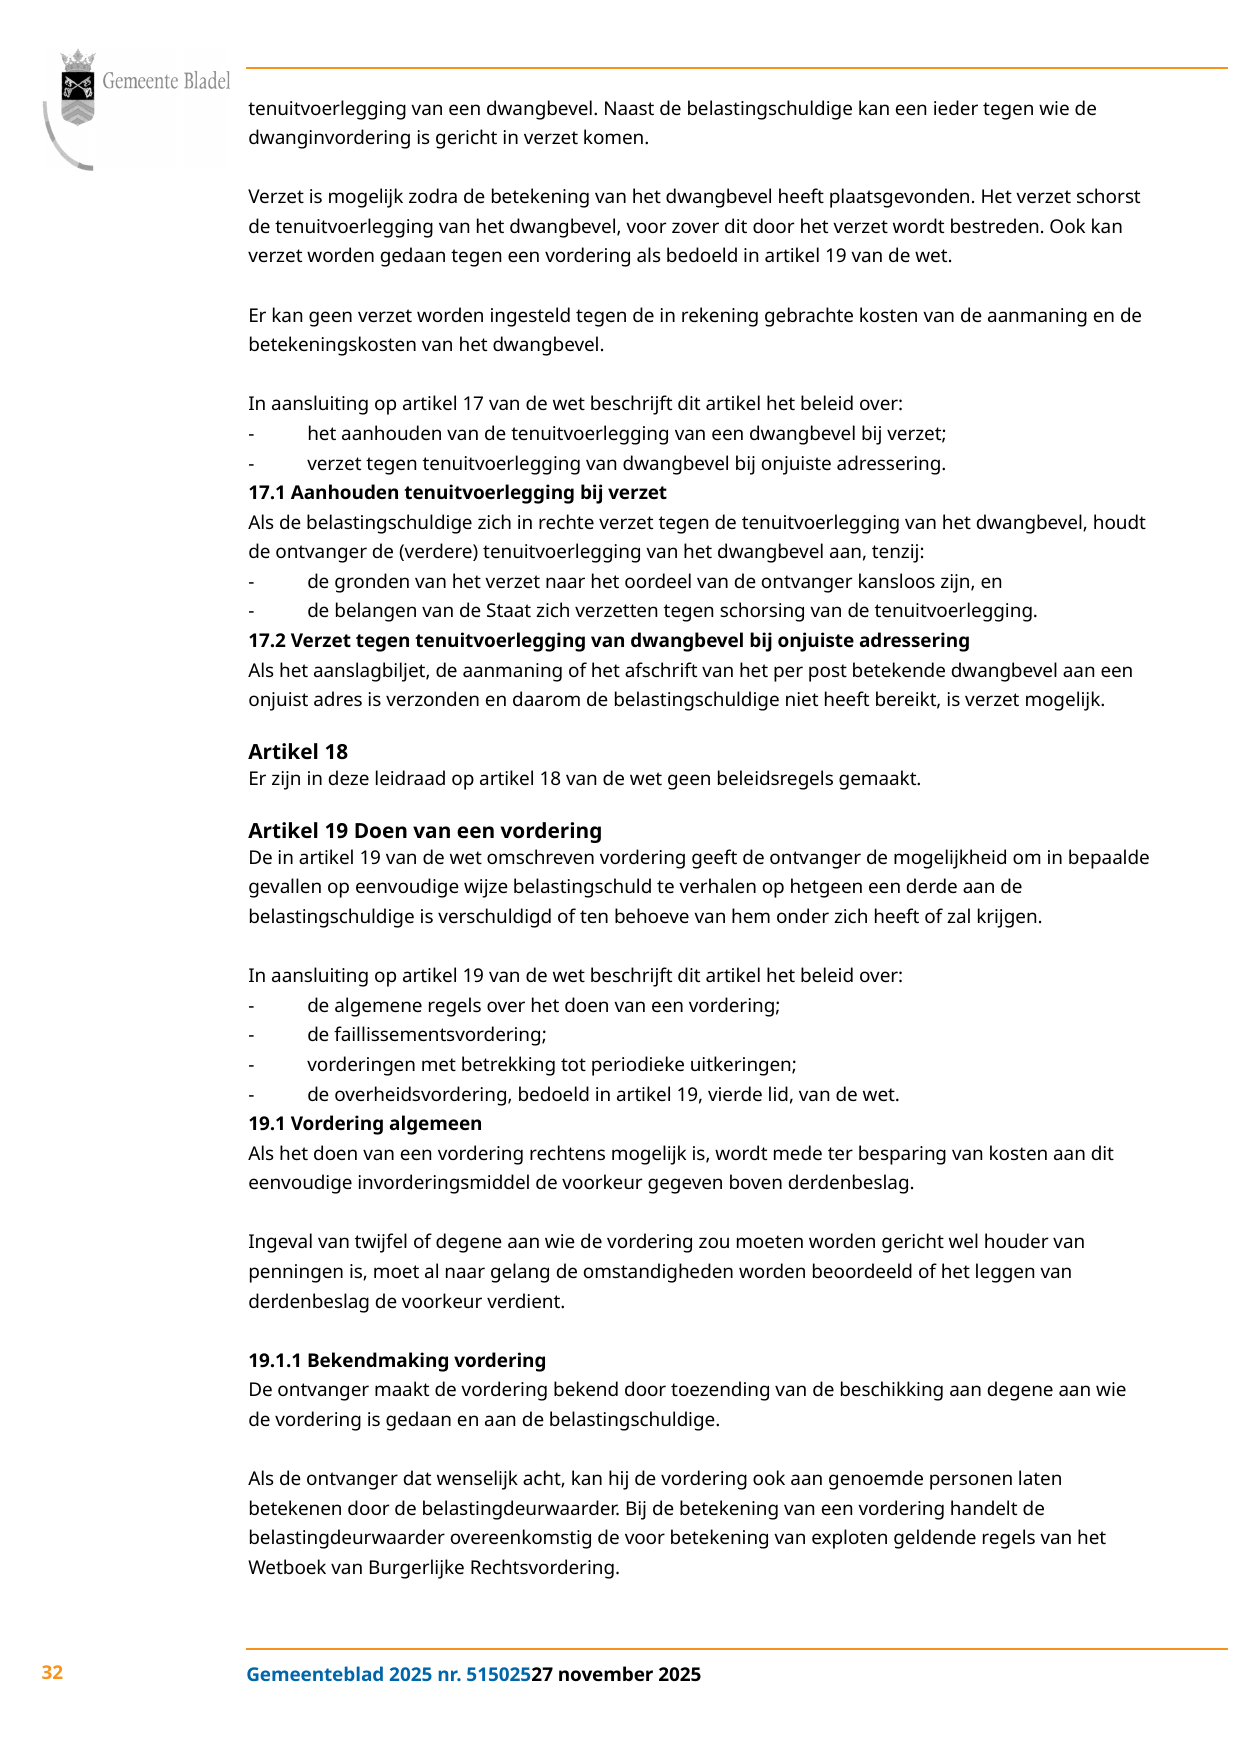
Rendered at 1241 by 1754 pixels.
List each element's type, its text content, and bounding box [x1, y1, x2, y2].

text Er zijn in deze leidraad op artikel 18 van de wet geen beleidsregels gemaakt. [248, 765, 1152, 791]
text Artikel 19 Doen van een vordering [248, 816, 1152, 844]
text 17.1 Aanhouden tenuitvoerlegging bij verzet [248, 479, 1152, 505]
text 17.2 Verzet tegen tenuitvoerlegging van dwangbevel bij onjuiste adressering [248, 627, 1152, 653]
text Verzet is mogelijk zodra de betekening van het dwangbevel heeft plaatsgevonden. Het verzet schorst de tenuitvoerlegging van het dwangbevel, voor zover dit door het verzet wordt bestreden. Ook kan verzet worden gedaan tegen een vordering als bedoeld in artikel 19 van de wet. [248, 183, 1152, 268]
list de gronden van het verzet naar het oordeel van de ontvanger kansloos zijn, en [248, 568, 1152, 594]
text Als de ontvanger dat wenselijk acht, kan hij de vordering ook aan genoemde personen laten betekenen door de belastingdeurwaarder. Bij de betekening van een vordering handelt de belastingdeurwaarder overeenkomstig de voor betekening van exploten geldende regels van het Wetboek van Burgerlijke Rechtsvordering. [248, 1465, 1152, 1580]
text In aansluiting op artikel 17 van de wet beschrijft dit artikel het beleid over: [248, 391, 1152, 416]
list vorderingen met betrekking tot periodieke uitkeringen; [248, 1051, 1152, 1077]
text Er kan geen verzet worden ingesteld tegen de in rekening gebrachte kosten van de aanmaning en de betekeningskosten van het dwangbevel. [248, 302, 1152, 357]
picture [41, 47, 231, 172]
text Artikel 18 [248, 737, 1152, 765]
text De in artikel 19 van de wet omschreven vordering geeft de ontvanger de mogelijkheid om in bepaalde gevallen op eenvoudige wijze belastingschuld te verhalen op hetgeen een derde aan de belastingschuldige is verschuldigd of ten behoeve van hem onder zich heeft of zal krijgen. [248, 844, 1152, 929]
text In aansluiting op artikel 19 van de wet beschrijft dit artikel het beleid over: [248, 962, 1152, 988]
list verzet tegen tenuitvoerlegging van dwangbevel bij onjuiste adressering. [248, 450, 1152, 476]
text tenuitvoerlegging van een dwangbevel. Naast de belastingschuldige kan een ieder tegen wie de dwanginvordering is gericht in verzet komen. [248, 95, 1152, 150]
text Ingeval van twijfel of degene aan wie de vordering zou moeten worden gericht wel houder van penningen is, moet al naar gelang de omstandigheden worden beoordeeld of het leggen van derdenbeslag de voorkeur verdient. [248, 1229, 1152, 1314]
list de overheidsvordering, bedoeld in artikel 19, vierde lid, van de wet. [248, 1081, 1152, 1107]
text Als het doen van een vordering rechtens mogelijk is, wordt mede ter besparing van kosten aan dit eenvoudige invorderingsmiddel de voorkeur gegeven boven derdenbeslag. [248, 1140, 1152, 1195]
list de algemene regels over het doen van een vordering; [248, 992, 1152, 1018]
list de faillissementsvordering; [248, 1022, 1152, 1047]
text Als de belastingschuldige zich in rechte verzet tegen de tenuitvoerlegging van het dwangbevel, houdt de ontvanger de (verdere) tenuitvoerlegging van het dwangbevel aan, tenzij: [248, 509, 1152, 564]
text 19.1 Vordering algemeen [248, 1110, 1152, 1136]
text Als het aanslagbiljet, de aanmaning of het afschrift van het per post betekende dwangbevel aan een onjuist adres is verzonden en daarom de belastingschuldige niet heeft bereikt, is verzet mogelijk. [248, 657, 1152, 712]
text 19.1.1 Bekendmaking vordering [248, 1347, 1152, 1373]
text De ontvanger maakt de vordering bekend door toezending van de beschikking aan degene aan wie de vordering is gedaan en aan de belastingschuldige. [248, 1377, 1152, 1432]
list het aanhouden van de tenuitvoerlegging van een dwangbevel bij verzet; [248, 420, 1152, 446]
list de belangen van de Staat zich verzetten tegen schorsing van de tenuitvoerlegging. [248, 598, 1152, 623]
